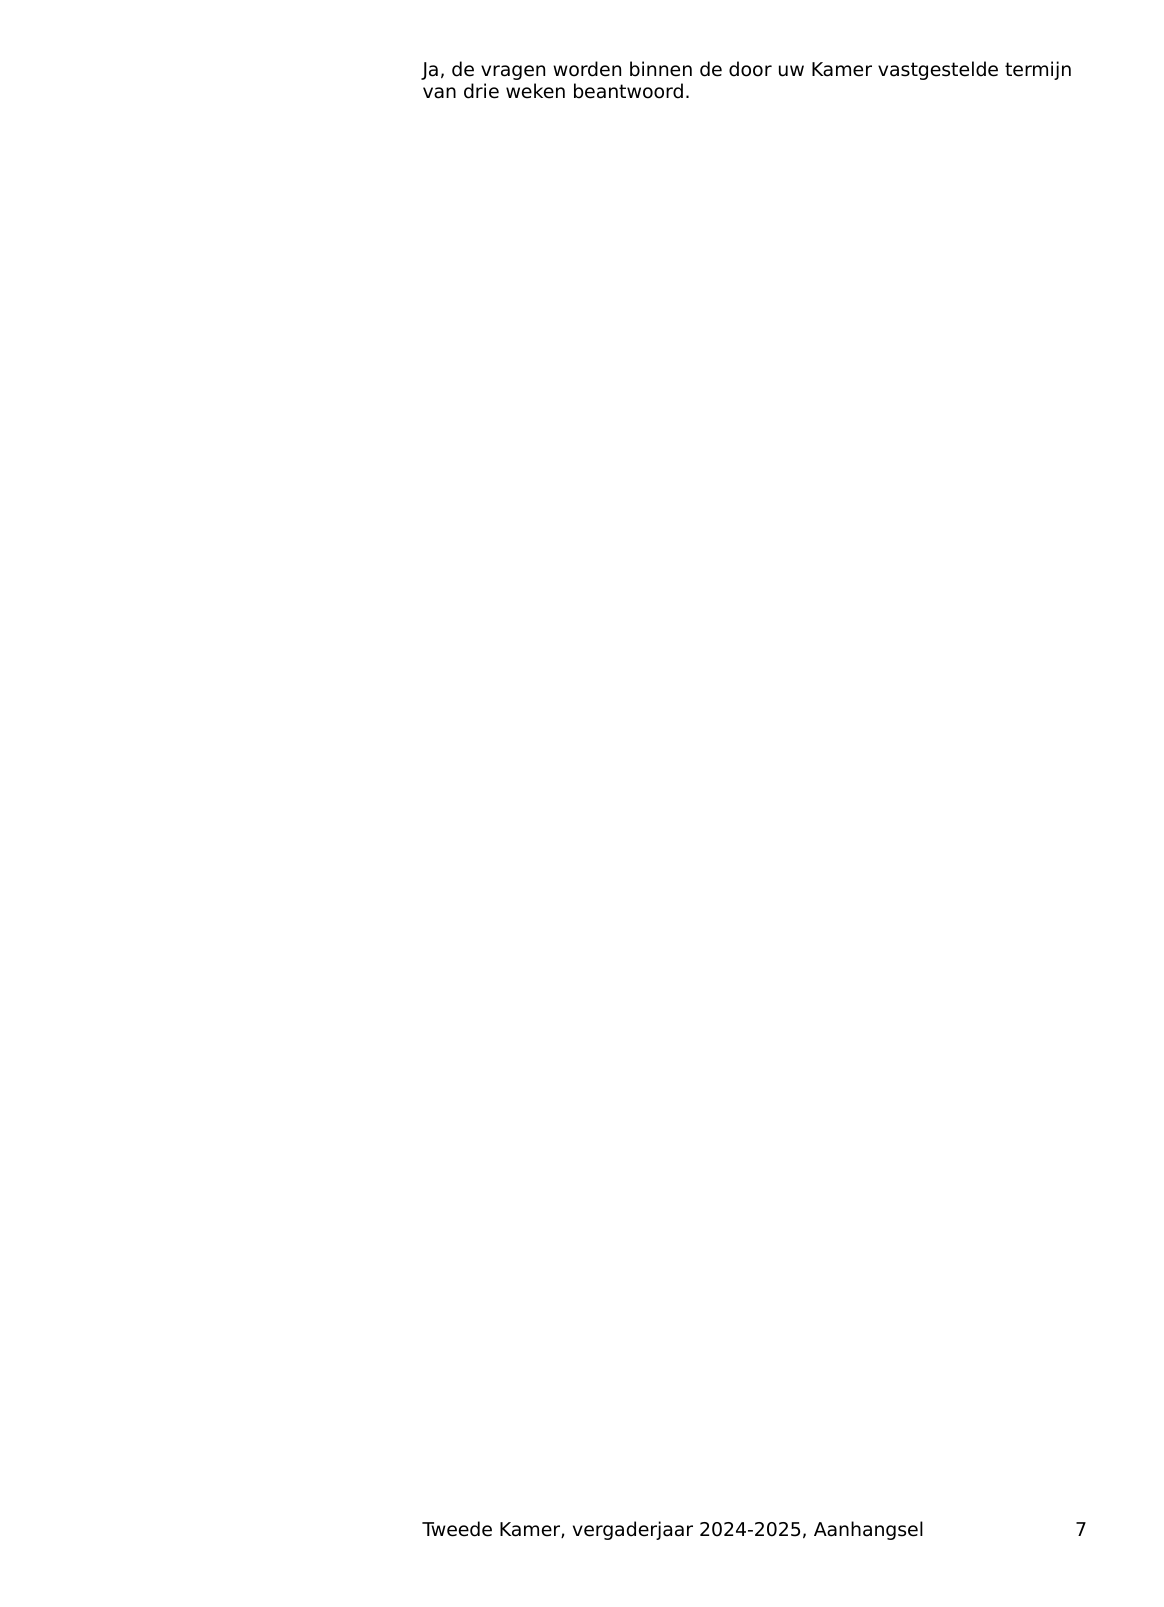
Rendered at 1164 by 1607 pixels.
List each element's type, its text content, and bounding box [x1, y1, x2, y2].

text Ja, de vragen worden binnen de door uw Kamer vastgestelde termijn van drie weken beantwoord. [422, 59, 1087, 103]
